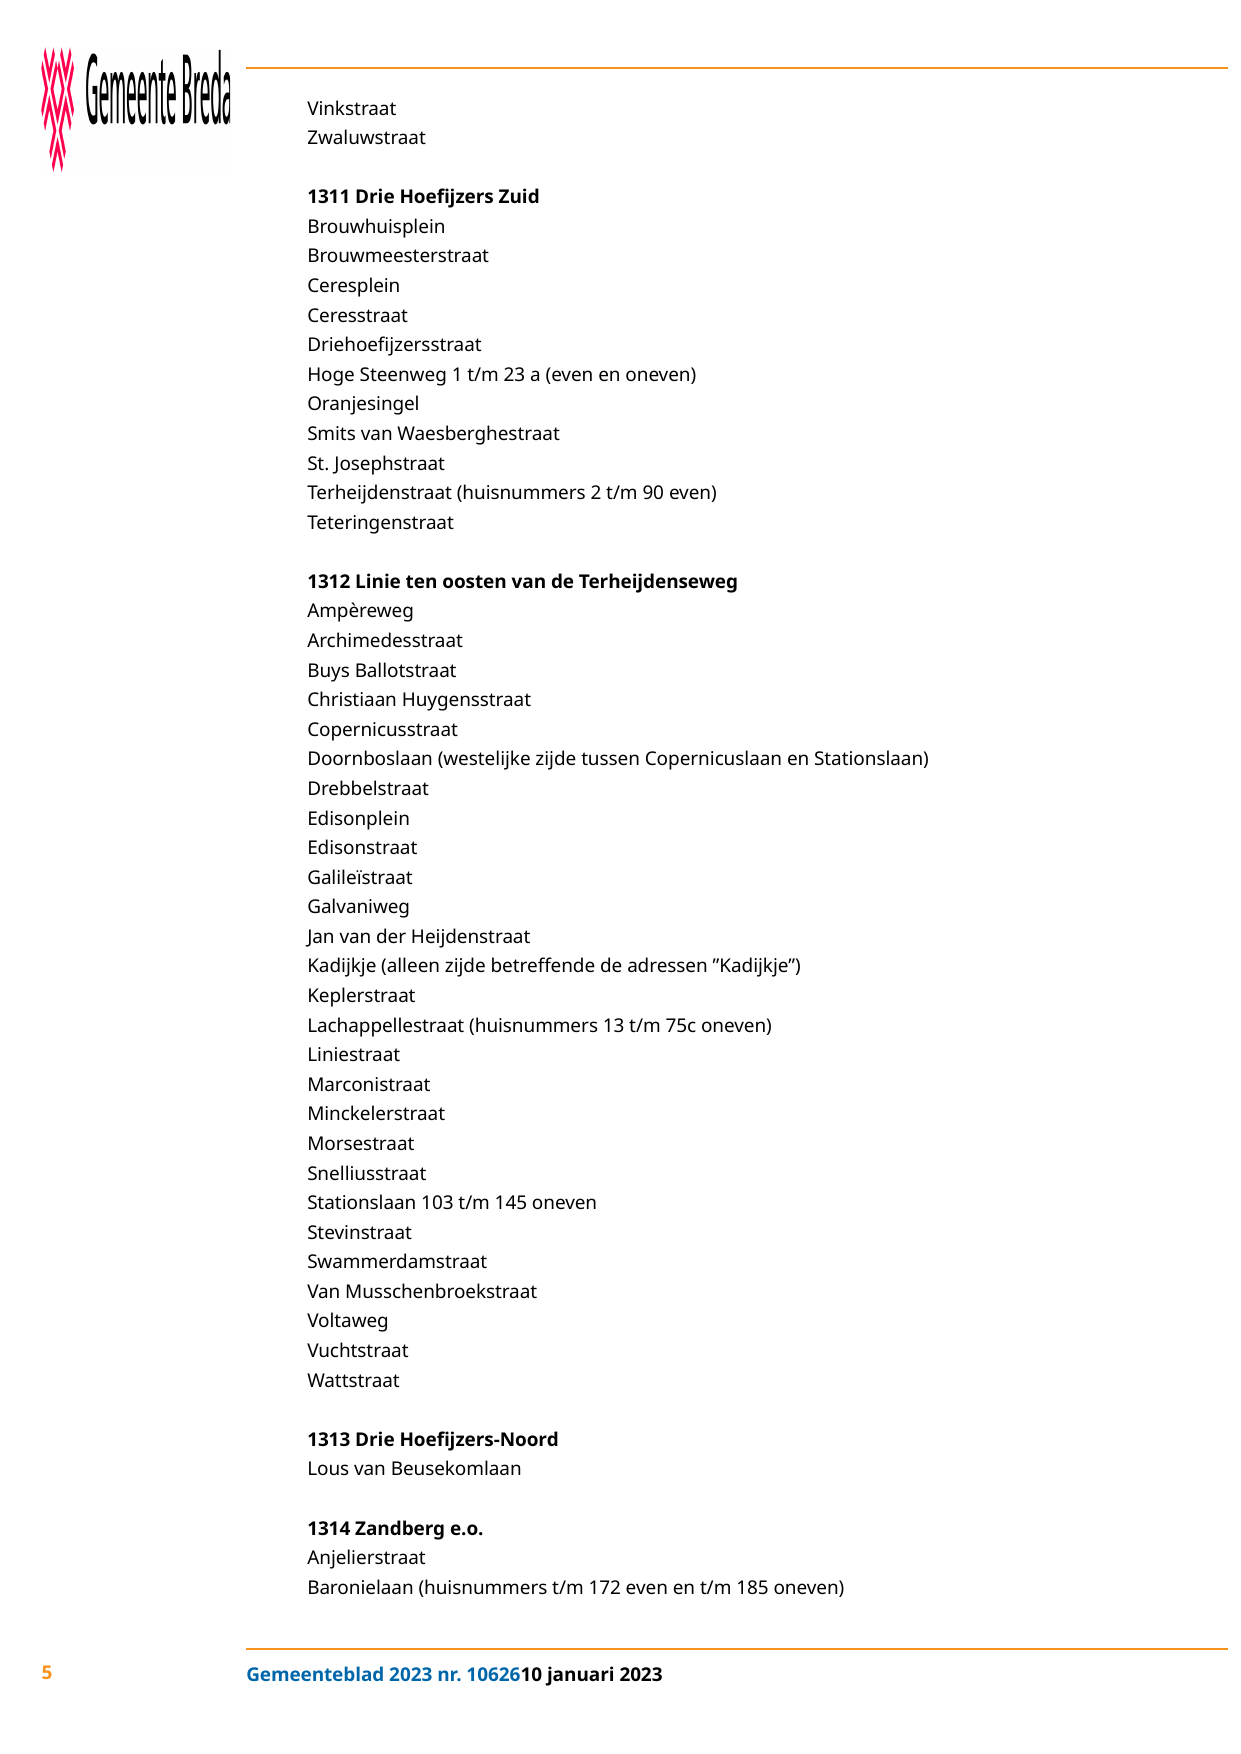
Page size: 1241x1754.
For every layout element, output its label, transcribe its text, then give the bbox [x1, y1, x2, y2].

list Doornboslaan (westelijke zijde tussen Copernicuslaan en Stationslaan) [248, 746, 1152, 771]
list Lachappellestraat (huisnummers 13 t/m 75c oneven) [248, 1012, 1152, 1038]
list Drebbelstraat [248, 775, 1152, 801]
list 1312 Linie ten oosten van de Terheijdenseweg [248, 568, 1152, 594]
list Lous van Beusekomlaan [248, 1456, 1152, 1481]
list Stevinstraat [248, 1219, 1152, 1245]
list Anjelierstraat [248, 1544, 1152, 1570]
list Ceresplein [248, 272, 1152, 298]
list Voltaweg [248, 1308, 1152, 1333]
list Baronielaan (huisnummers t/m 172 even en t/m 185 oneven) [248, 1574, 1152, 1600]
list Ceresstraat [248, 302, 1152, 328]
list Christiaan Huygensstraat [248, 686, 1152, 712]
list Swammerdamstraat [248, 1248, 1152, 1274]
list Kadijkje (alleen zijde betreffende de adressen ”Kadijkje”) [248, 953, 1152, 978]
list Keplerstraat [248, 982, 1152, 1008]
list Oranjesingel [248, 391, 1152, 416]
list Vuchtstraat [248, 1337, 1152, 1363]
list Buys Ballotstraat [248, 657, 1152, 683]
list Ampèreweg [248, 598, 1152, 623]
list Vinkstraat [248, 95, 1152, 121]
list Snelliusstraat [248, 1160, 1152, 1186]
list Galvaniweg [248, 893, 1152, 919]
list Zwaluwstraat [248, 124, 1152, 150]
list 1311 Drie Hoefijzers Zuid [248, 183, 1152, 209]
list Stationslaan 103 t/m 145 oneven [248, 1189, 1152, 1215]
list Galileïstraat [248, 864, 1152, 890]
picture [41, 47, 231, 172]
list Teteringenstraat [248, 509, 1152, 535]
list Archimedesstraat [248, 627, 1152, 653]
list Driehoefijzersstraat [248, 331, 1152, 357]
list Minckelerstraat [248, 1101, 1152, 1126]
list Liniestraat [248, 1041, 1152, 1067]
list St. Josephstraat [248, 450, 1152, 476]
list 1314 Zandberg e.o. [248, 1515, 1152, 1541]
list Hoge Steenweg 1 t/m 23 a (even en oneven) [248, 361, 1152, 387]
list Smits van Waesberghestraat [248, 420, 1152, 446]
list Morsestraat [248, 1130, 1152, 1156]
list Wattstraat [248, 1367, 1152, 1393]
list Brouwhuisplein [248, 213, 1152, 239]
list Marconistraat [248, 1071, 1152, 1097]
list Edisonstraat [248, 834, 1152, 860]
list Van Musschenbroekstraat [248, 1278, 1152, 1304]
list 1313 Drie Hoefijzers-Noord [248, 1426, 1152, 1452]
list Copernicusstraat [248, 716, 1152, 742]
list Brouwmeesterstraat [248, 243, 1152, 268]
list Terheijdenstraat (huisnummers 2 t/m 90 even) [248, 479, 1152, 505]
list Jan van der Heijdenstraat [248, 923, 1152, 949]
list Edisonplein [248, 805, 1152, 831]
